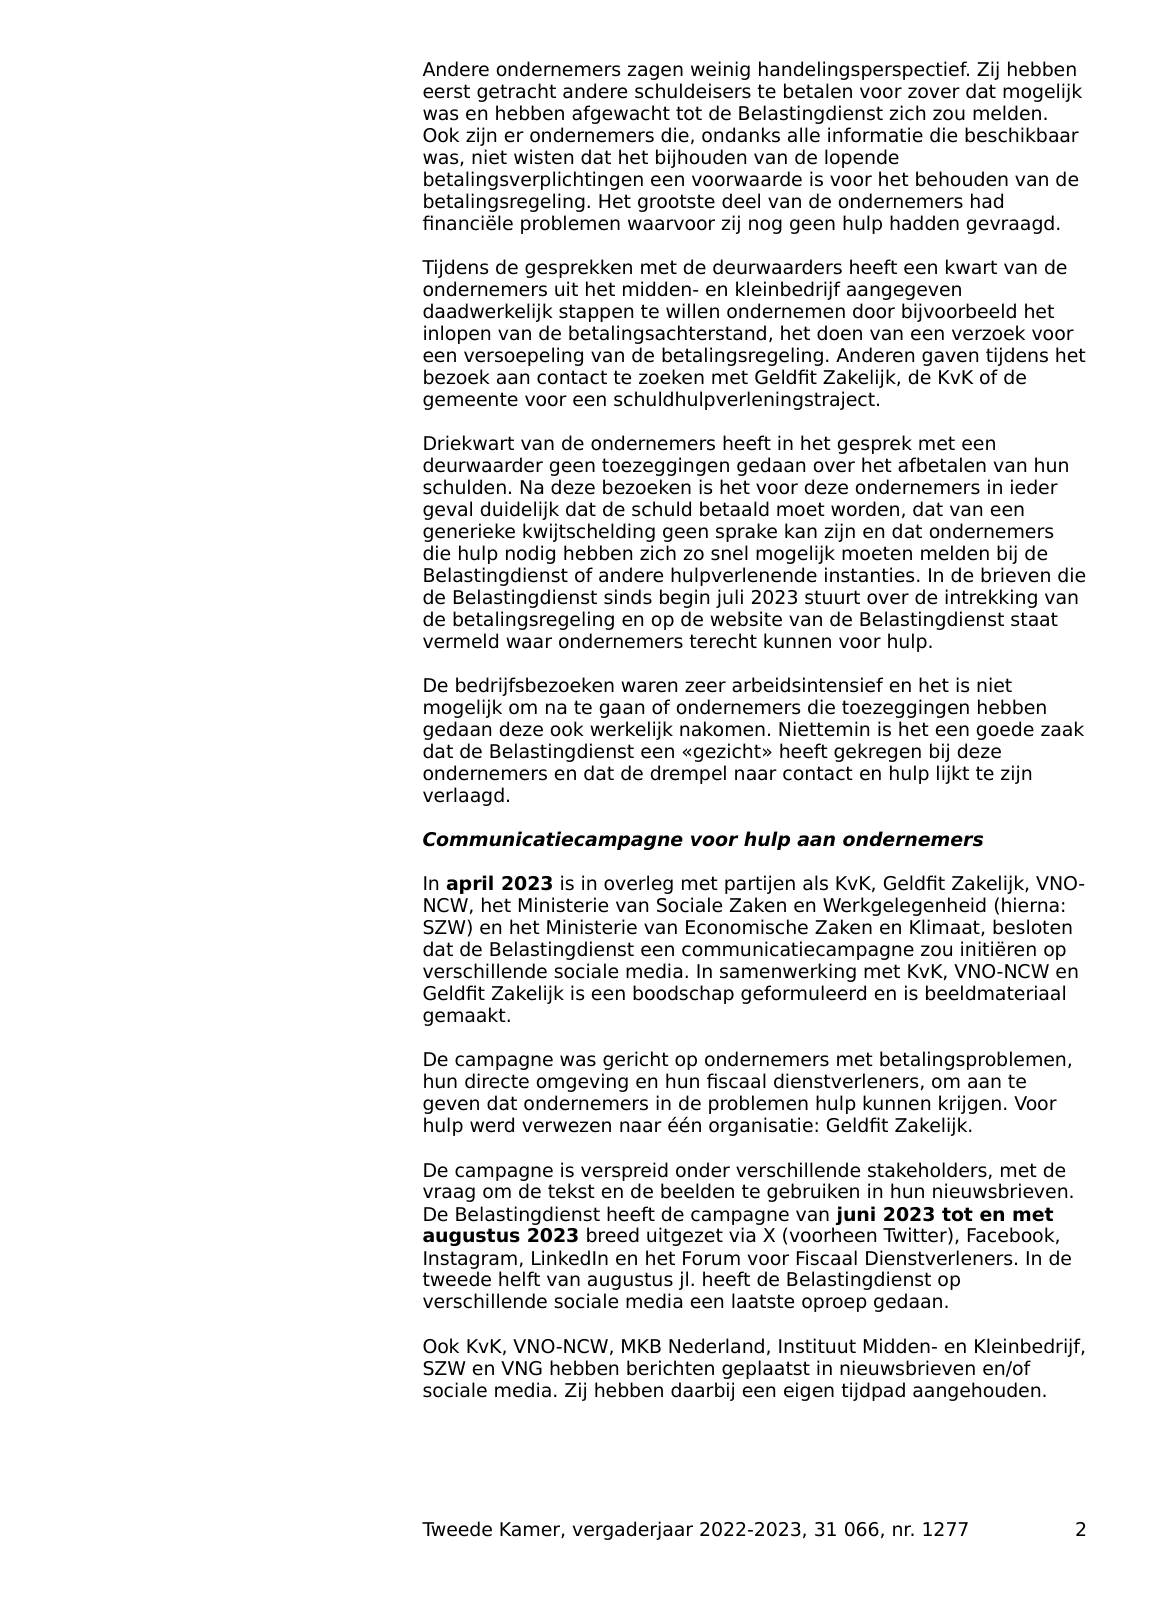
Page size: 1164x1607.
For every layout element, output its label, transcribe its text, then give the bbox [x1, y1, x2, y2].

text Driekwart van de ondernemers heeft in het gesprek met een deurwaarder geen toezeggingen gedaan over het afbetalen van hun schulden. Na deze bezoeken is het voor deze ondernemers in ieder geval duidelijk dat de schuld betaald moet worden, dat van een generieke kwijtschelding geen sprake kan zijn en dat ondernemers die hulp nodig hebben zich zo snel mogelijk moeten melden bij de Belastingdienst of andere hulpverlenende instanties. In de brieven die de Belastingdienst sinds begin juli 2023 stuurt over de intrekking van de betalingsregeling en op de website van de Belastingdienst staat vermeld waar ondernemers terecht kunnen voor hulp. [422, 433, 1087, 653]
subtitle Communicatiecampagne voor hulp aan ondernemers [422, 829, 1087, 851]
text In april 2023 is in overleg met partijen als KvK, Geldfit Zakelijk, VNO-NCW, het Ministerie van Sociale Zaken en Werkgelegenheid (hierna: SZW) en het Ministerie van Economische Zaken en Klimaat, besloten dat de Belastingdienst een communicatiecampagne zou initiëren op verschillende sociale media. In samenwerking met KvK, VNO-NCW en Geldfit Zakelijk is een boodschap geformuleerd en is beeldmateriaal gemaakt. [422, 873, 1087, 1027]
text Andere ondernemers zagen weinig handelingsperspectief. Zij hebben eerst getracht andere schuldeisers te betalen voor zover dat mogelijk was en hebben afgewacht tot de Belastingdienst zich zou melden. Ook zijn er ondernemers die, ondanks alle informatie die beschikbaar was, niet wisten dat het bijhouden van de lopende betalingsverplichtingen een voorwaarde is voor het behouden van de betalingsregeling. Het grootste deel van de ondernemers had financiële problemen waarvoor zij nog geen hulp hadden gevraagd. [422, 59, 1087, 235]
text De campagne was gericht op ondernemers met betalingsproblemen, hun directe omgeving en hun fiscaal dienstverleners, om aan te geven dat ondernemers in de problemen hulp kunnen krijgen. Voor hulp werd verwezen naar één organisatie: Geldfit Zakelijk. [422, 1049, 1087, 1137]
text Ook KvK, VNO-NCW, MKB Nederland, Instituut Midden- en Kleinbedrijf, SZW en VNG hebben berichten geplaatst in nieuwsbrieven en/of sociale media. Zij hebben daarbij een eigen tijdpad aangehouden. [422, 1336, 1087, 1401]
text De bedrijfsbezoeken waren zeer arbeidsintensief en het is niet mogelijk om na te gaan of ondernemers die toezeggingen hebben gedaan deze ook werkelijk nakomen. Niettemin is het een goede zaak dat de Belastingdienst een «gezicht» heeft gekregen bij deze ondernemers en dat de drempel naar contact en hulp lijkt te zijn verlaagd. [422, 675, 1087, 807]
text De campagne is verspreid onder verschillende stakeholders, met de vraag om de tekst en de beelden te gebruiken in hun nieuwsbrieven. De Belastingdienst heeft de campagne van juni 2023 tot en met augustus 2023 breed uitgezet via X (voorheen Twitter), Facebook, Instagram, LinkedIn en het Forum voor Fiscaal Dienstverleners. In de tweede helft van augustus jl. heeft de Belastingdienst op verschillende sociale media een laatste oproep gedaan. [422, 1159, 1087, 1313]
text Tijdens de gesprekken met de deurwaarders heeft een kwart van de ondernemers uit het midden- en kleinbedrijf aangegeven daadwerkelijk stappen te willen ondernemen door bijvoorbeeld het inlopen van de betalingsachterstand, het doen van een verzoek voor een versoepeling van de betalingsregeling. Anderen gaven tijdens het bezoek aan contact te zoeken met Geldfit Zakelijk, de KvK of de gemeente voor een schuldhulpverleningstraject. [422, 257, 1087, 411]
